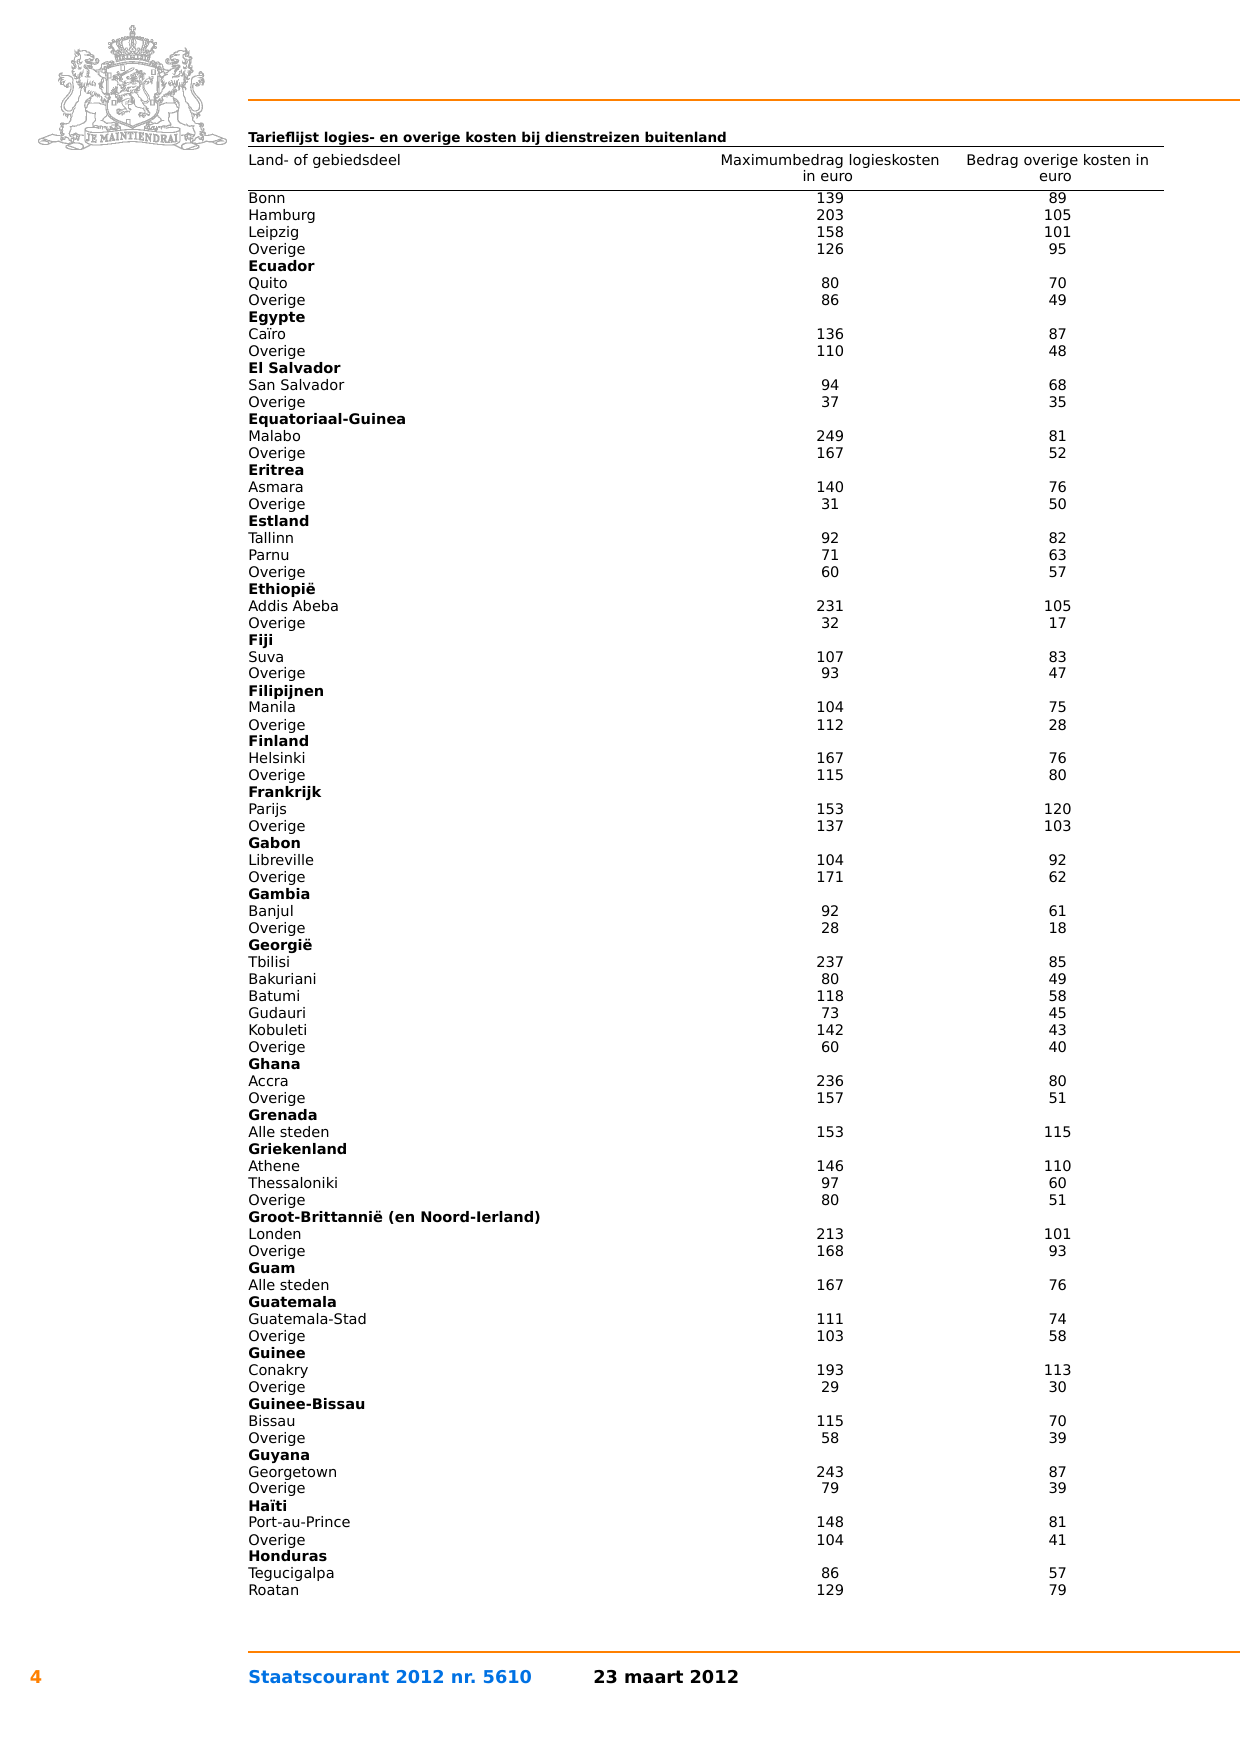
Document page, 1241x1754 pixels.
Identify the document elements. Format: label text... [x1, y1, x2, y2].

table_cell Guatemala-Stad [248, 1311, 708, 1328]
table_cell San Salvador [248, 377, 708, 394]
table_cell Groot-Brittannië (en Noord-Ierland) [248, 1209, 708, 1226]
table_cell 118 [708, 988, 952, 1005]
table_cell [952, 1107, 1163, 1124]
table_cell 49 [952, 971, 1163, 988]
table_cell 203 [708, 207, 952, 224]
table_cell Addis Abeba [248, 598, 708, 614]
table_cell [708, 683, 952, 699]
table_cell 104 [708, 699, 952, 716]
table_cell Overige [248, 767, 708, 784]
table_cell 167 [708, 1277, 952, 1294]
table_cell 171 [708, 869, 952, 886]
table_cell Bonn [248, 191, 708, 207]
table_cell Hamburg [248, 207, 708, 224]
table_cell [708, 1260, 952, 1277]
table_cell 105 [952, 598, 1163, 614]
table_cell 28 [708, 920, 952, 937]
table_cell 120 [952, 801, 1163, 818]
table_cell Leipzig [248, 224, 708, 241]
table_cell Overige [248, 1430, 708, 1446]
table_cell 193 [708, 1362, 952, 1378]
table_cell Overige [248, 292, 708, 309]
table_cell [708, 1446, 952, 1463]
table_cell Londen [248, 1226, 708, 1243]
table_cell [952, 683, 1163, 699]
table_cell Overige [248, 665, 708, 682]
table_cell Banjul [248, 903, 708, 920]
table_cell 112 [708, 716, 952, 733]
table_cell 139 [708, 191, 952, 207]
table_header Tarieflijst logies- en overige kosten bij dienstreizen buitenland [248, 130, 1163, 146]
table_cell Bakuriani [248, 971, 708, 988]
table_cell 40 [952, 1039, 1163, 1056]
table_cell 63 [952, 547, 1163, 563]
table_cell 153 [708, 1124, 952, 1141]
table_cell 213 [708, 1226, 952, 1243]
table_cell Guyana [248, 1446, 708, 1463]
table_cell Gabon [248, 835, 708, 852]
table_cell [708, 1498, 952, 1514]
table_cell Manila [248, 699, 708, 716]
table_cell 167 [708, 445, 952, 462]
table_cell 60 [952, 1175, 1163, 1192]
table_cell 61 [952, 903, 1163, 920]
table_cell 105 [952, 207, 1163, 224]
table_cell 18 [952, 920, 1163, 937]
table_cell [708, 1141, 952, 1158]
table_cell [708, 309, 952, 326]
table_cell 87 [952, 326, 1163, 343]
table_cell [952, 1446, 1163, 1463]
table_cell 110 [952, 1158, 1163, 1175]
table_cell 76 [952, 479, 1163, 496]
table_cell [952, 631, 1163, 648]
table_cell 80 [708, 971, 952, 988]
table_cell 75 [952, 699, 1163, 716]
table_cell [708, 1209, 952, 1226]
table_cell Ghana [248, 1056, 708, 1073]
table_cell [708, 462, 952, 479]
table_cell 57 [952, 564, 1163, 581]
table_cell 137 [708, 818, 952, 835]
table_cell 32 [708, 615, 952, 631]
table_cell Quito [248, 275, 708, 292]
table_cell 31 [708, 496, 952, 513]
table_cell 110 [708, 343, 952, 360]
table_cell 104 [708, 1531, 952, 1548]
table_cell 115 [952, 1124, 1163, 1141]
table_cell Overige [248, 241, 708, 258]
table_cell Overige [248, 394, 708, 411]
table_cell 76 [952, 750, 1163, 767]
table_cell 243 [708, 1464, 952, 1480]
table_cell Land- of gebiedsdeel [248, 147, 708, 190]
table_cell Maximumbedrag logieskosten in euro [708, 147, 952, 190]
table_cell 17 [952, 615, 1163, 631]
table_cell 115 [708, 767, 952, 784]
table_cell Overige [248, 920, 708, 937]
table_cell Honduras [248, 1548, 708, 1565]
table_cell Athene [248, 1158, 708, 1175]
table_cell [952, 886, 1163, 903]
table_cell Overige [248, 564, 708, 581]
table_cell Georgetown [248, 1464, 708, 1480]
table_cell 92 [952, 852, 1163, 869]
table_cell 70 [952, 275, 1163, 292]
table_cell 80 [708, 1192, 952, 1209]
table_cell 113 [952, 1362, 1163, 1378]
table_cell [708, 733, 952, 750]
table_cell Alle steden [248, 1124, 708, 1141]
table_cell 37 [708, 394, 952, 411]
table_cell Overige [248, 1090, 708, 1107]
table_cell [708, 1396, 952, 1412]
table_cell 115 [708, 1413, 952, 1429]
table_cell Port-au-Prince [248, 1514, 708, 1531]
table_cell [708, 581, 952, 597]
table_cell 80 [952, 767, 1163, 784]
table_cell 95 [952, 241, 1163, 258]
table_cell 148 [708, 1514, 952, 1531]
table_cell Overige [248, 1480, 708, 1497]
table_cell Tbilisi [248, 954, 708, 971]
table_cell Overige [248, 343, 708, 360]
table_cell 92 [708, 903, 952, 920]
table_cell 47 [952, 665, 1163, 682]
table_cell 136 [708, 326, 952, 343]
table_cell Grenada [248, 1107, 708, 1124]
table_cell 85 [952, 954, 1163, 971]
table_cell 58 [952, 1328, 1163, 1344]
table_cell 92 [708, 530, 952, 547]
table_cell Overige [248, 1243, 708, 1260]
table_cell 49 [952, 292, 1163, 309]
table_cell [708, 784, 952, 801]
table_cell [952, 784, 1163, 801]
table_cell Guinee [248, 1345, 708, 1362]
table_cell 80 [708, 275, 952, 292]
table_cell [952, 462, 1163, 479]
table_cell El Salvador [248, 360, 708, 377]
table_cell Guatemala [248, 1294, 708, 1311]
table_cell Estland [248, 513, 708, 529]
table_cell Overige [248, 716, 708, 733]
table_cell 68 [952, 377, 1163, 394]
table_cell Overige [248, 445, 708, 462]
table_cell [708, 1345, 952, 1362]
table_cell 167 [708, 750, 952, 767]
table_cell 48 [952, 343, 1163, 360]
table_cell 101 [952, 224, 1163, 241]
table_cell Libreville [248, 852, 708, 869]
table_cell 107 [708, 649, 952, 665]
table_cell Guinee-Bissau [248, 1396, 708, 1412]
table_cell [708, 886, 952, 903]
table_cell [952, 1294, 1163, 1311]
table_cell Guam [248, 1260, 708, 1277]
table_cell Overige [248, 615, 708, 631]
table_cell 140 [708, 479, 952, 496]
table_cell 81 [952, 1514, 1163, 1531]
table_cell 43 [952, 1022, 1163, 1039]
table_cell [952, 1396, 1163, 1412]
table_cell [708, 937, 952, 954]
table_cell [952, 1141, 1163, 1158]
table_cell 231 [708, 598, 952, 614]
table_cell Batumi [248, 988, 708, 1005]
table_cell 45 [952, 1005, 1163, 1022]
table_cell Ethiopië [248, 581, 708, 597]
table_cell 86 [708, 1565, 952, 1582]
table_cell Overige [248, 869, 708, 886]
table_cell [708, 835, 952, 852]
table_cell [952, 937, 1163, 954]
table_cell 51 [952, 1090, 1163, 1107]
table_cell [952, 835, 1163, 852]
table_cell 93 [952, 1243, 1163, 1260]
table_cell 101 [952, 1226, 1163, 1243]
table_cell 73 [708, 1005, 952, 1022]
table_cell Overige [248, 818, 708, 835]
table_cell 83 [952, 649, 1163, 665]
table_cell 142 [708, 1022, 952, 1039]
table_cell 93 [708, 665, 952, 682]
table_cell 58 [708, 1430, 952, 1446]
table_cell [952, 258, 1163, 275]
table_cell 237 [708, 954, 952, 971]
table_cell [708, 360, 952, 377]
table_cell [952, 309, 1163, 326]
table_cell 79 [708, 1480, 952, 1497]
table_cell [708, 411, 952, 428]
table_cell 71 [708, 547, 952, 563]
table_cell 81 [952, 428, 1163, 445]
table_cell [952, 1056, 1163, 1073]
table_cell 126 [708, 241, 952, 258]
table_cell [952, 1260, 1163, 1277]
table_cell 30 [952, 1379, 1163, 1396]
table_cell 70 [952, 1413, 1163, 1429]
table_cell 82 [952, 530, 1163, 547]
table_cell 39 [952, 1480, 1163, 1497]
table_cell [952, 1209, 1163, 1226]
table_cell 79 [952, 1582, 1163, 1599]
table_cell Roatan [248, 1582, 708, 1599]
table_cell Kobuleti [248, 1022, 708, 1039]
table_cell 103 [708, 1328, 952, 1344]
table_cell [952, 733, 1163, 750]
table_cell Overige [248, 1328, 708, 1344]
table_cell Overige [248, 1379, 708, 1396]
table_cell Overige [248, 1531, 708, 1548]
table_cell [952, 1345, 1163, 1362]
table_cell 168 [708, 1243, 952, 1260]
table_cell 103 [952, 818, 1163, 835]
table_cell Caïro [248, 326, 708, 343]
table_cell 87 [952, 1464, 1163, 1480]
table_cell Ecuador [248, 258, 708, 275]
table_cell [952, 581, 1163, 597]
table_cell 89 [952, 191, 1163, 207]
picture [38, 25, 227, 150]
table_cell Georgië [248, 937, 708, 954]
table_cell 28 [952, 716, 1163, 733]
table_cell Overige [248, 1192, 708, 1209]
table_cell [952, 411, 1163, 428]
table_cell [952, 1548, 1163, 1565]
table_cell 153 [708, 801, 952, 818]
table_cell [952, 360, 1163, 377]
table_cell Overige [248, 1039, 708, 1056]
table_cell Tegucigalpa [248, 1565, 708, 1582]
table_cell 249 [708, 428, 952, 445]
table_cell 97 [708, 1175, 952, 1192]
table_cell Conakry [248, 1362, 708, 1378]
table_cell 29 [708, 1379, 952, 1396]
table_cell 62 [952, 869, 1163, 886]
table_cell 74 [952, 1311, 1163, 1328]
table_cell 86 [708, 292, 952, 309]
table_cell 60 [708, 564, 952, 581]
table_cell 94 [708, 377, 952, 394]
table_cell 157 [708, 1090, 952, 1107]
table_cell Gudauri [248, 1005, 708, 1022]
table_cell Finland [248, 733, 708, 750]
table_cell 52 [952, 445, 1163, 462]
table_cell [708, 258, 952, 275]
table_cell Bedrag overige kosten in euro [952, 147, 1163, 190]
table_cell Asmara [248, 479, 708, 496]
table_cell 60 [708, 1039, 952, 1056]
table_cell 146 [708, 1158, 952, 1175]
table_cell Fiji [248, 631, 708, 648]
table_cell 51 [952, 1192, 1163, 1209]
table_cell 50 [952, 496, 1163, 513]
table_cell Overige [248, 496, 708, 513]
table_cell [708, 1548, 952, 1565]
table_cell Eritrea [248, 462, 708, 479]
table_cell 104 [708, 852, 952, 869]
table_cell Alle steden [248, 1277, 708, 1294]
table_cell 158 [708, 224, 952, 241]
table_cell Parijs [248, 801, 708, 818]
table_cell [708, 1107, 952, 1124]
table_cell Griekenland [248, 1141, 708, 1158]
table_cell Suva [248, 649, 708, 665]
table_cell Bissau [248, 1413, 708, 1429]
table_cell [708, 631, 952, 648]
table_cell 76 [952, 1277, 1163, 1294]
table_cell Egypte [248, 309, 708, 326]
table_cell 58 [952, 988, 1163, 1005]
table_cell 35 [952, 394, 1163, 411]
table_cell Haïti [248, 1498, 708, 1514]
table_cell Gambia [248, 886, 708, 903]
table_cell Frankrijk [248, 784, 708, 801]
table_cell 80 [952, 1073, 1163, 1090]
table_cell Parnu [248, 547, 708, 563]
table_cell [708, 513, 952, 529]
table_cell Equatoriaal-Guinea [248, 411, 708, 428]
table_cell Tallinn [248, 530, 708, 547]
table_cell 41 [952, 1531, 1163, 1548]
table_cell Thessaloniki [248, 1175, 708, 1192]
table_cell [708, 1056, 952, 1073]
table_cell Helsinki [248, 750, 708, 767]
table_cell 111 [708, 1311, 952, 1328]
table_cell [708, 1294, 952, 1311]
table_cell 57 [952, 1565, 1163, 1582]
table_cell [952, 513, 1163, 529]
table_cell Filipijnen [248, 683, 708, 699]
table_cell [952, 1498, 1163, 1514]
table_cell Accra [248, 1073, 708, 1090]
table_cell 236 [708, 1073, 952, 1090]
table_cell 39 [952, 1430, 1163, 1446]
table_cell 129 [708, 1582, 952, 1599]
table_cell Malabo [248, 428, 708, 445]
